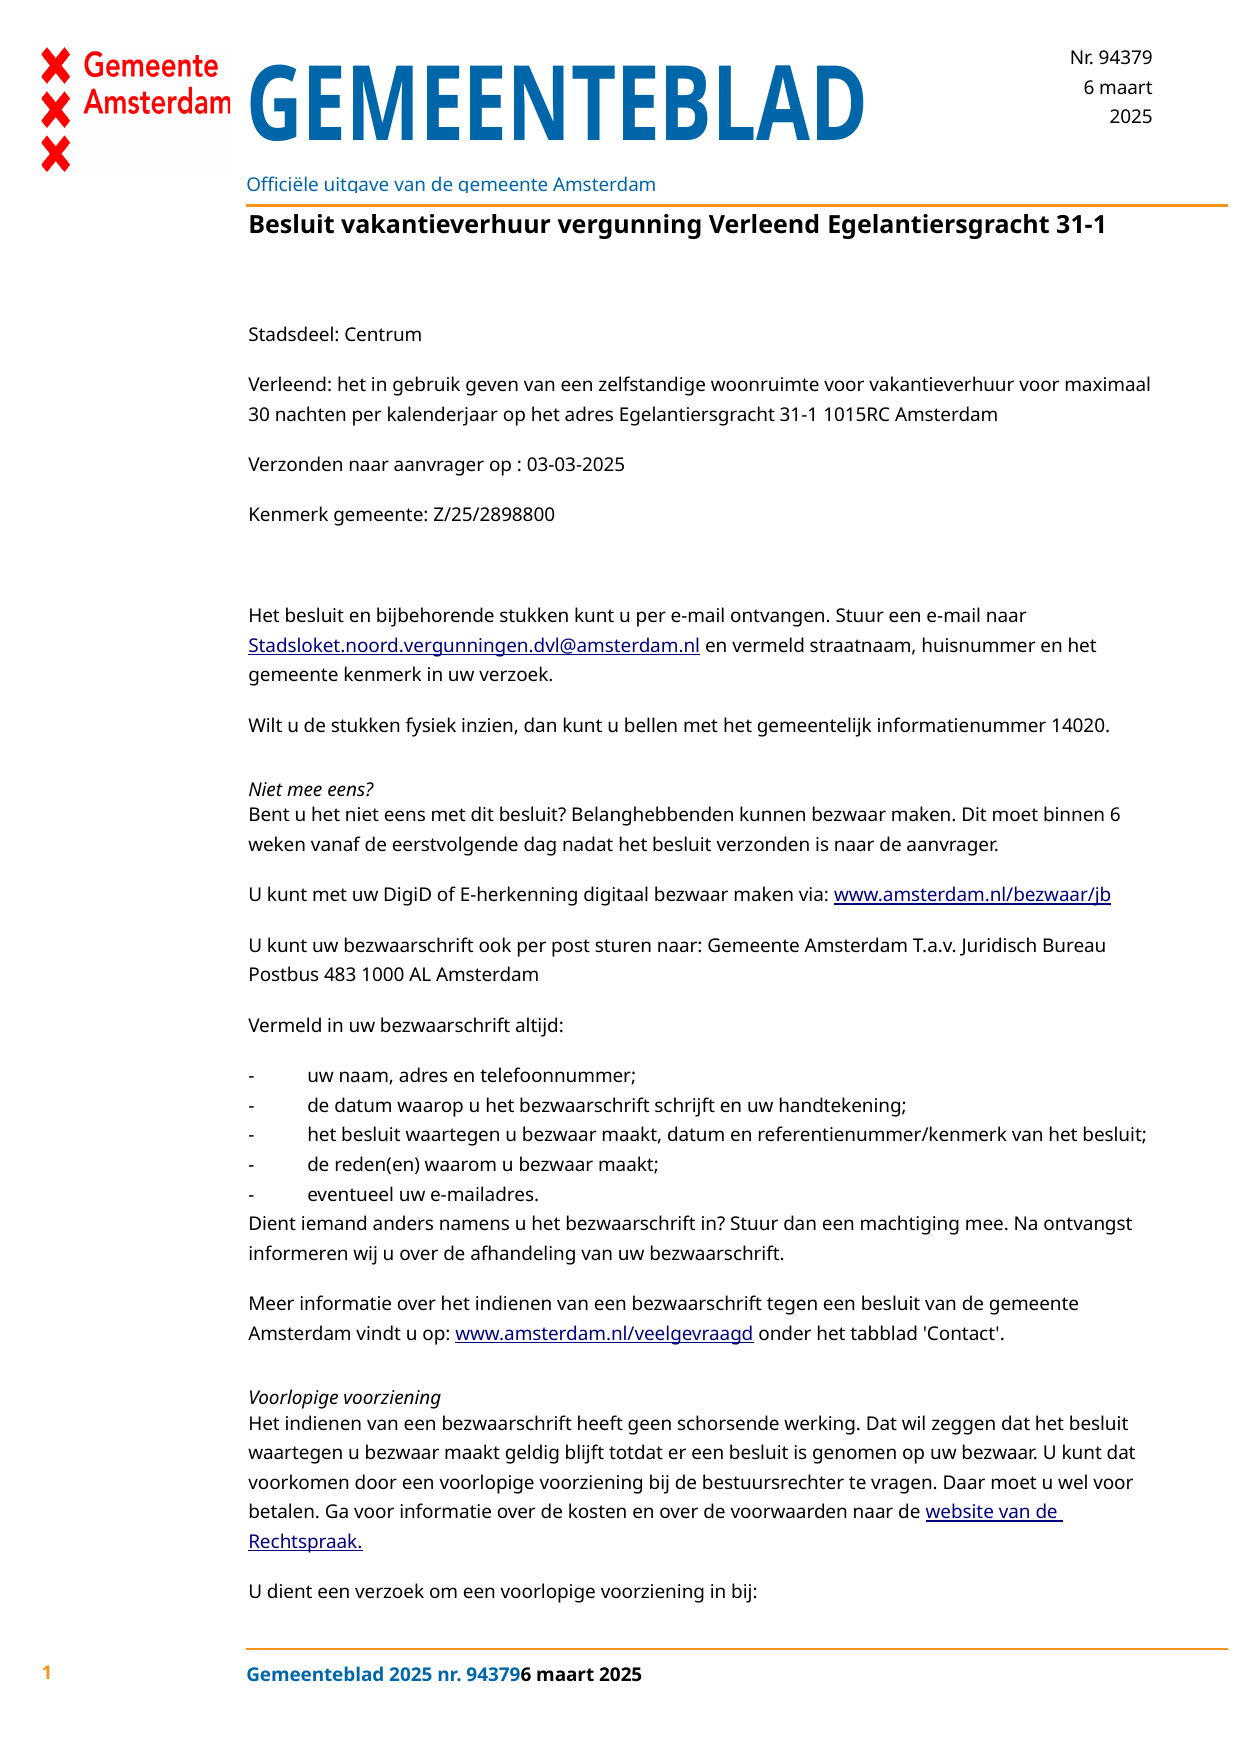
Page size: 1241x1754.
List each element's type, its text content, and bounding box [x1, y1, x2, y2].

text Stadsdeel: Centrum [248, 321, 1152, 346]
list uw naam, adres en telefoonnummer; [248, 1062, 1152, 1088]
text Wilt u de stukken fysiek inzien, dan kunt u bellen met het gemeentelijk informatienummer 14020. [248, 712, 1152, 738]
picture [41, 47, 231, 172]
text Vermeld in uw bezwaarschrift altijd: [248, 1012, 1152, 1038]
text Besluit vakantieverhuur vergunning Verleend Egelantiersgracht 31-1 [248, 207, 1152, 241]
text Bent u het niet eens met dit besluit? Belanghebbenden kunnen bezwaar maken. Dit moet binnen 6 weken vanaf de eerstvolgende dag nadat het besluit verzonden is naar de aanvrager. [248, 802, 1152, 857]
text Dient iemand anders namens u het bezwaarschrift in? Stuur dan een machtiging mee. Na ontvangst informeren wij u over de afhandeling van uw bezwaarschrift. [248, 1210, 1152, 1266]
text Verleend: het in gebruik geven van een zelfstandige woonruimte voor vakantieverhuur voor maximaal 30 nachten per kalenderjaar op het adres Egelantiersgracht 31-1 1015RC Amsterdam [248, 371, 1152, 426]
text Het besluit en bijbehorende stukken kunt u per e-mail ontvangen. Stuur een e-mail naar Stadsloket.noord.vergunningen.dvl@amsterdam.nl en vermeld straatnaam, huisnummer en het gemeente kenmerk in uw verzoek. [248, 602, 1152, 687]
text U kunt met uw DigiD of E-herkenning digitaal bezwaar maken via: www.amsterdam.nl/bezwaar/jb [248, 882, 1152, 907]
text Kenmerk gemeente: Z/25/2898800 [248, 502, 1152, 527]
list de datum waarop u het bezwaarschrift schrijft en uw handtekening; [248, 1092, 1152, 1118]
text Niet mee eens? [248, 776, 1152, 802]
list het besluit waartegen u bezwaar maakt, datum en referentienummer/kenmerk van het besluit; [248, 1122, 1152, 1147]
text Verzonden naar aanvrager op : 03-03-2025 [248, 451, 1152, 477]
text U dient een verzoek om een voorlopige voorziening in bij: [248, 1578, 1152, 1604]
list de reden(en) waarom u bezwaar maakt; [248, 1151, 1152, 1177]
text Het indienen van een bezwaarschrift heeft geen schorsende werking. Dat wil zeggen dat het besluit waartegen u bezwaar maakt geldig blijft totdat er een besluit is genomen op uw bezwaar. U kunt dat voorkomen door een voorlopige voorziening bij de bestuursrechter te vragen. Daar moet u wel voor betalen. Ga voor informatie over de kosten en over de voorwaarden naar de website van de Rechtspraak. [248, 1410, 1152, 1554]
text U kunt uw bezwaarschrift ook per post sturen naar: Gemeente Amsterdam T.a.v. Juridisch Bureau Postbus 483 1000 AL Amsterdam [248, 932, 1152, 987]
text Voorlopige voorziening [248, 1384, 1152, 1410]
list eventueel uw e-mailadres. [248, 1181, 1152, 1207]
text Meer informatie over het indienen van een bezwaarschrift tegen een besluit van de gemeente Amsterdam vindt u op: www.amsterdam.nl/veelgevraagd onder het tabblad 'Contact'. [248, 1290, 1152, 1346]
